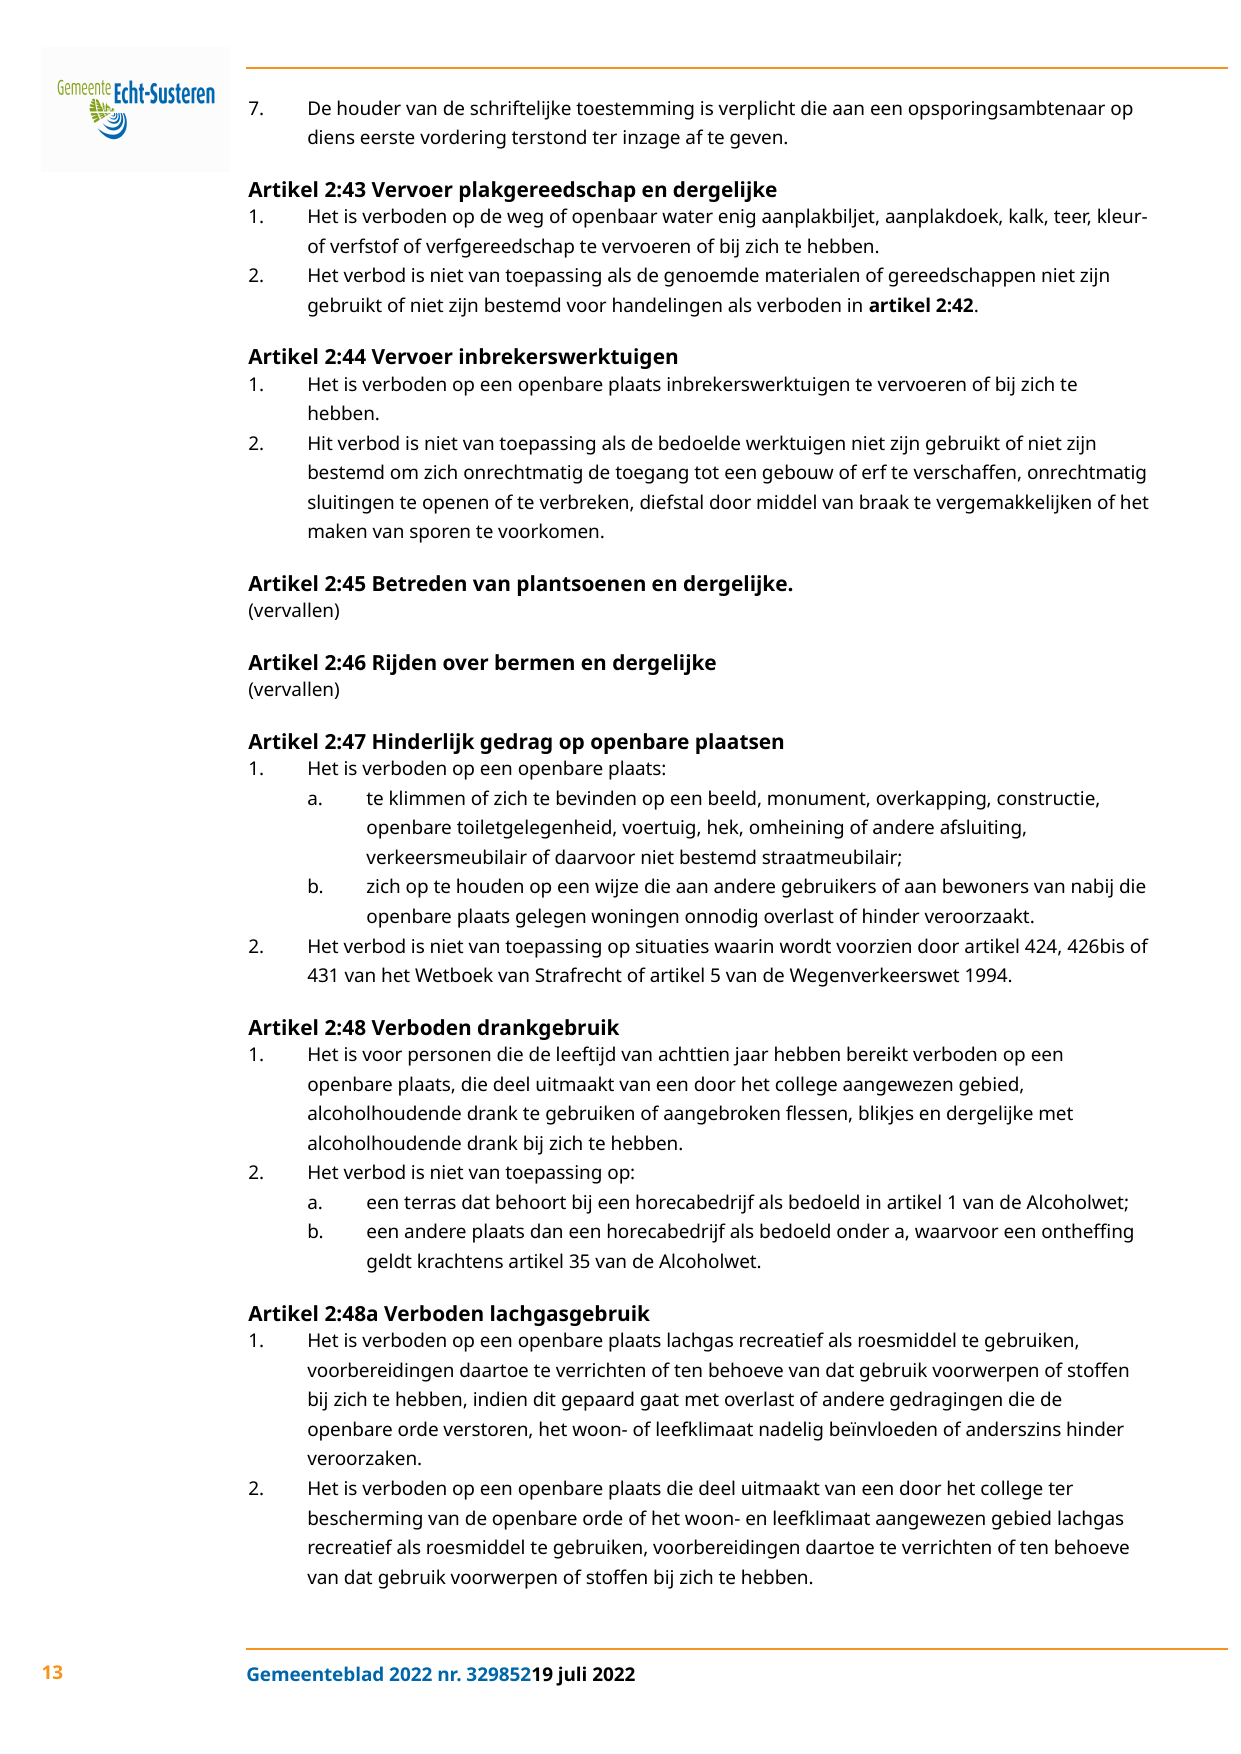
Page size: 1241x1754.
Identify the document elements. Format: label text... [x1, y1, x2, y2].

picture [41, 47, 231, 172]
list Het verbod is niet van toepassing als de genoemde materialen of gereedschappen niet zijn gebruikt of niet zijn bestemd voor handelingen als verboden in artikel 2:42. [248, 262, 1152, 318]
list een terras dat behoort bij een horecabedrijf als bedoeld in artikel 1 van de Alcoholwet; [307, 1189, 1152, 1215]
list te klimmen of zich te bevinden op een beeld, monument, overkapping, constructie, openbare toiletgelegenheid, voertuig, hek, omheining of andere afsluiting, verkeersmeubilair of daarvoor niet bestemd straatmeubilair; [307, 785, 1152, 870]
text Artikel 2:45 Betreden van plantsoenen en dergelijke. [248, 569, 1152, 598]
text Artikel 2:48 Verboden drankgebruik [248, 1013, 1152, 1041]
text Artikel 2:44 Vervoer inbrekerswerktuigen [248, 342, 1152, 371]
list Het is verboden op een openbare plaats die deel uitmaakt van een door het college ter bescherming van de openbare orde of het woon- en leefklimaat aangewezen gebied lachgas recreatief als roesmiddel te gebruiken, voorbereidingen daartoe te verrichten of ten behoeve van dat gebruik voorwerpen of stoffen bij zich te hebben. [248, 1475, 1152, 1589]
list een andere plaats dan een horecabedrijf als bedoeld onder a, waarvoor een ontheffing geldt krachtens artikel 35 van de Alcoholwet. [307, 1219, 1152, 1274]
list Het is verboden op een openbare plaats: [248, 755, 1152, 781]
list Het is verboden op de weg of openbaar water enig aanplakbiljet, aanplakdoek, kalk, teer, kleur- of verfstof of verfgereedschap te vervoeren of bij zich te hebben. [248, 203, 1152, 258]
list Hit verbod is niet van toepassing als de bedoelde werktuigen niet zijn gebruikt of niet zijn bestemd om zich onrechtmatig de toegang tot een gebouw of erf te verschaffen, onrechtmatig sluitingen te openen of te verbreken, diefstal door middel van braak te vergemakkelijken of het maken van sporen te voorkomen. [248, 430, 1152, 544]
list Het verbod is niet van toepassing op: [248, 1159, 1152, 1185]
list Het verbod is niet van toepassing op situaties waarin wordt voorzien door artikel 424, 426bis of 431 van het Wetboek van Strafrecht of artikel 5 van de Wegenverkeerswet 1994. [248, 933, 1152, 988]
text Artikel 2:47 Hinderlijk gedrag op openbare plaatsen [248, 727, 1152, 755]
list zich op te houden op een wijze die aan andere gebruikers of aan bewoners van nabij die openbare plaats gelegen woningen onnodig overlast of hinder veroorzaakt. [307, 874, 1152, 929]
text (vervallen) [248, 676, 1152, 702]
list Het is verboden op een openbare plaats inbrekerswerktuigen te vervoeren of bij zich te hebben. [248, 371, 1152, 426]
list De houder van de schriftelijke toestemming is verplicht die aan een opsporingsambtenaar op diens eerste vordering terstond ter inzage af te geven. [248, 95, 1152, 150]
list Het is voor personen die de leeftijd van achttien jaar hebben bereikt verboden op een openbare plaats, die deel uitmaakt van een door het college aangewezen gebied, alcoholhoudende drank te gebruiken of aangebroken flessen, blikjes en dergelijke met alcoholhoudende drank bij zich te hebben. [248, 1041, 1152, 1156]
text Artikel 2:43 Vervoer plakgereedschap en dergelijke [248, 175, 1152, 203]
text Artikel 2:48a Verboden lachgasgebruik [248, 1299, 1152, 1327]
text Artikel 2:46 Rijden over bermen en dergelijke [248, 648, 1152, 676]
text (vervallen) [248, 598, 1152, 623]
list Het is verboden op een openbare plaats lachgas recreatief als roesmiddel te gebruiken, voorbereidingen daartoe te verrichten of ten behoeve van dat gebruik voorwerpen of stoffen bij zich te hebben, indien dit gepaard gaat met overlast of andere gedragingen die de openbare orde verstoren, het woon- of leefklimaat nadelig beïnvloeden of anderszins hinder veroorzaken. [248, 1327, 1152, 1471]
